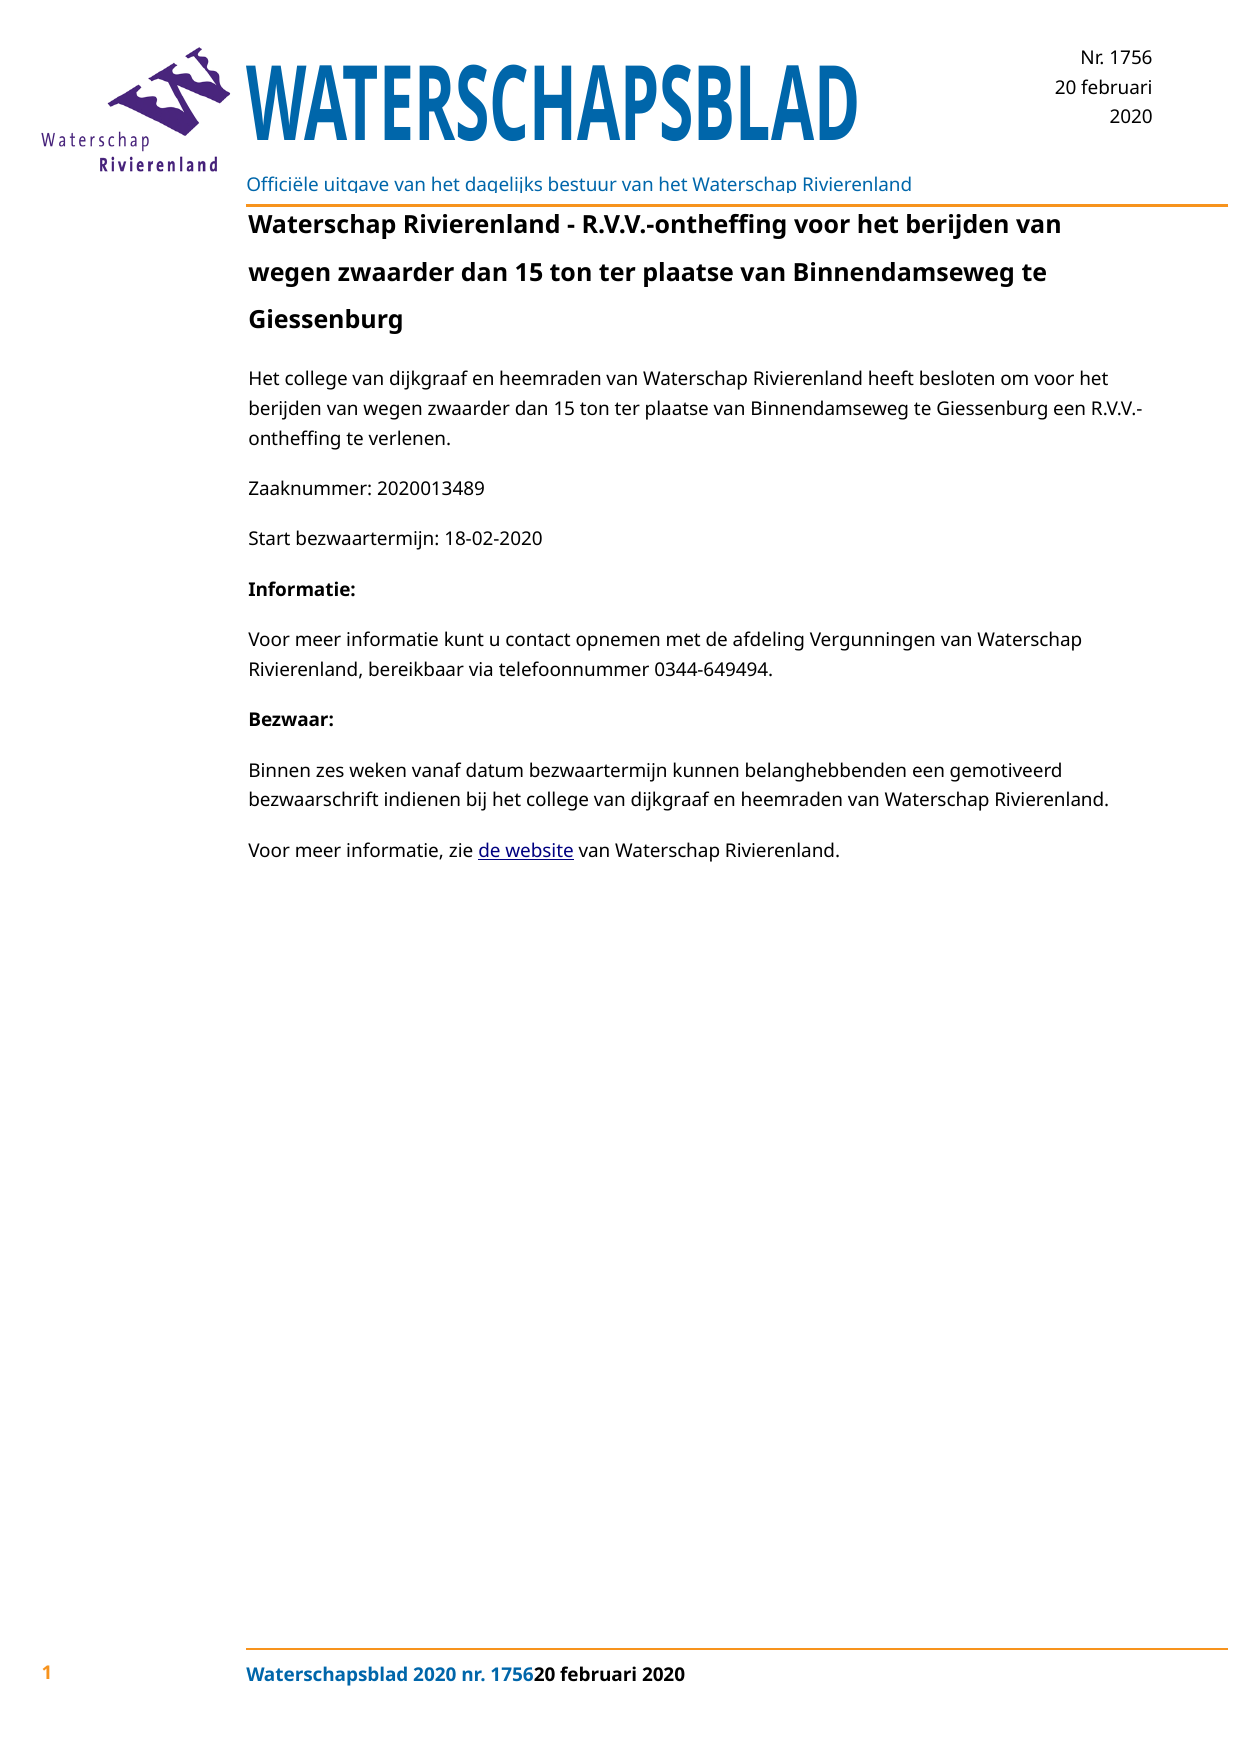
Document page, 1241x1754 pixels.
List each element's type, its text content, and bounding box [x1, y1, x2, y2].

text Binnen zes weken vanaf datum bezwaartermijn kunnen belanghebbenden een gemotiveerd bezwaarschrift indienen bij het college van dijkgraaf en heemraden van Waterschap Rivierenland. [248, 757, 1152, 812]
text Het college van dijkgraaf en heemraden van Waterschap Rivierenland heeft besloten om voor het berijden van wegen zwaarder dan 15 ton ter plaatse van Binnendamseweg te Giessenburg een R.V.V.-ontheffing te verlenen. [248, 366, 1152, 450]
text Bezwaar: [248, 706, 1152, 732]
picture [41, 47, 231, 172]
text Waterschap Rivierenland - R.V.V.-ontheffing voor het berijden van wegen zwaarder dan 15 ton ter plaatse van Binnendamseweg te Giessenburg [248, 207, 1152, 336]
text Informatie: [248, 576, 1152, 602]
text Voor meer informatie, zie de website van Waterschap Rivierenland. [248, 837, 1152, 862]
text Zaaknummer: 2020013489 [248, 475, 1152, 501]
text Start bezwaartermijn: 18-02-2020 [248, 526, 1152, 551]
text Voor meer informatie kunt u contact opnemen met de afdeling Vergunningen van Waterschap Rivierenland, bereikbaar via telefoonnummer 0344-649494. [248, 626, 1152, 682]
